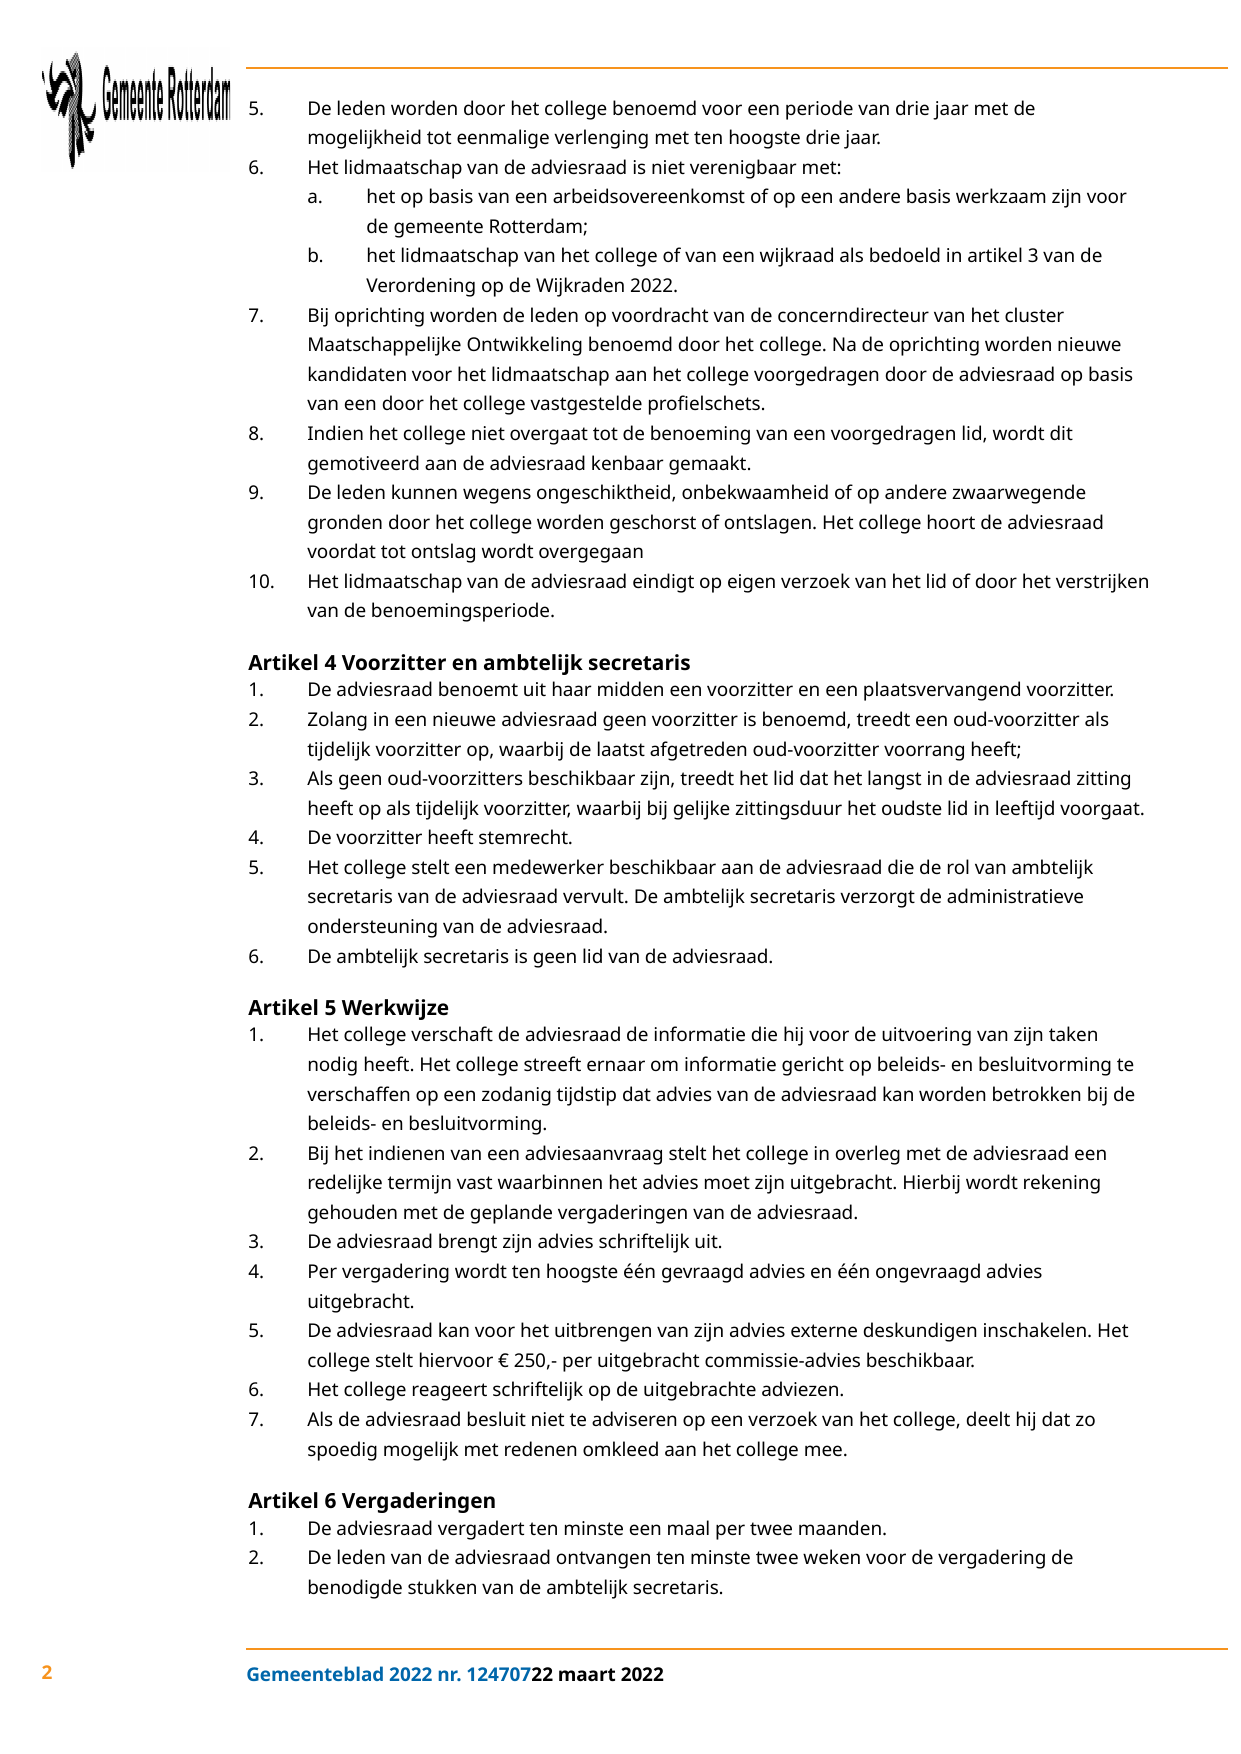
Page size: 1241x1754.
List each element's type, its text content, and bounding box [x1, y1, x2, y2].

list De adviesraad kan voor het uitbrengen van zijn advies externe deskundigen inschakelen. Het college stelt hiervoor € 250,- per uitgebracht commissie-advies beschikbaar. [248, 1317, 1152, 1373]
text Artikel 4 Voorzitter en ambtelijk secretaris [248, 648, 1152, 677]
list De leden kunnen wegens ongeschiktheid, onbekwaamheid of op andere zwaarwegende gronden door het college worden geschorst of ontslagen. Het college hoort de adviesraad voordat tot ontslag wordt overgegaan [248, 479, 1152, 564]
picture [41, 47, 231, 172]
text Artikel 5 Werkwijze [248, 993, 1152, 1022]
list Bij het indienen van een adviesaanvraag stelt het college in overleg met de adviesraad een redelijke termijn vast waarbinnen het advies moet zijn uitgebracht. Hierbij wordt rekening gehouden met de geplande vergaderingen van de adviesraad. [248, 1140, 1152, 1225]
list Als de adviesraad besluit niet te adviseren op een verzoek van het college, deelt hij dat zo spoedig mogelijk met redenen omkleed aan het college mee. [248, 1406, 1152, 1462]
list Als geen oud-voorzitters beschikbaar zijn, treedt het lid dat het langst in de adviesraad zitting heeft op als tijdelijk voorzitter, waarbij bij gelijke zittingsduur het oudste lid in leeftijd voorgaat. [248, 765, 1152, 821]
list De leden worden door het college benoemd voor een periode van drie jaar met de mogelijkheid tot eenmalige verlenging met ten hoogste drie jaar. [248, 95, 1152, 150]
list Zolang in een nieuwe adviesraad geen voorzitter is benoemd, treedt een oud-voorzitter als tijdelijk voorzitter op, waarbij de laatst afgetreden oud-voorzitter voorrang heeft; [248, 706, 1152, 761]
list Per vergadering wordt ten hoogste één gevraagd advies en één ongevraagd advies uitgebracht. [248, 1258, 1152, 1314]
list Het college reageert schriftelijk op de uitgebrachte adviezen. [248, 1377, 1152, 1402]
list het op basis van een arbeidsovereenkomst of op een andere basis werkzaam zijn voor de gemeente Rotterdam; [307, 183, 1152, 239]
list Bij oprichting worden de leden op voordracht van de concerndirecteur van het cluster Maatschappelijke Ontwikkeling benoemd door het college. Na de oprichting worden nieuwe kandidaten voor het lidmaatschap aan het college voorgedragen door de adviesraad op basis van een door het college vastgestelde profielschets. [248, 302, 1152, 416]
list Het college verschaft de adviesraad de informatie die hij voor de uitvoering van zijn taken nodig heeft. Het college streeft ernaar om informatie gericht op beleids- en besluitvorming te verschaffen op een zodanig tijdstip dat advies van de adviesraad kan worden betrokken bij de beleids- en besluitvorming. [248, 1022, 1152, 1136]
list De voorzitter heeft stemrecht. [248, 824, 1152, 850]
list Het college stelt een medewerker beschikbaar aan de adviesraad die de rol van ambtelijk secretaris van de adviesraad vervult. De ambtelijk secretaris verzorgt de administratieve ondersteuning van de adviesraad. [248, 854, 1152, 939]
list Het lidmaatschap van de adviesraad is niet verenigbaar met: [248, 154, 1152, 180]
list het lidmaatschap van het college of van een wijkraad als bedoeld in artikel 3 van de Verordening op de Wijkraden 2022. [307, 243, 1152, 298]
list Indien het college niet overgaat tot de benoeming van een voorgedragen lid, wordt dit gemotiveerd aan de adviesraad kenbaar gemaakt. [248, 420, 1152, 476]
list Het lidmaatschap van de adviesraad eindigt op eigen verzoek van het lid of door het verstrijken van de benoemingsperiode. [248, 568, 1152, 623]
list De adviesraad vergadert ten minste een maal per twee maanden. [248, 1515, 1152, 1540]
text Artikel 6 Vergaderingen [248, 1486, 1152, 1515]
list De adviesraad benoemt uit haar midden een voorzitter en een plaatsvervangend voorzitter. [248, 677, 1152, 702]
list De ambtelijk secretaris is geen lid van de adviesraad. [248, 943, 1152, 968]
list De adviesraad brengt zijn advies schriftelijk uit. [248, 1229, 1152, 1254]
list De leden van de adviesraad ontvangen ten minste twee weken voor de vergadering de benodigde stukken van de ambtelijk secretaris. [248, 1544, 1152, 1599]
